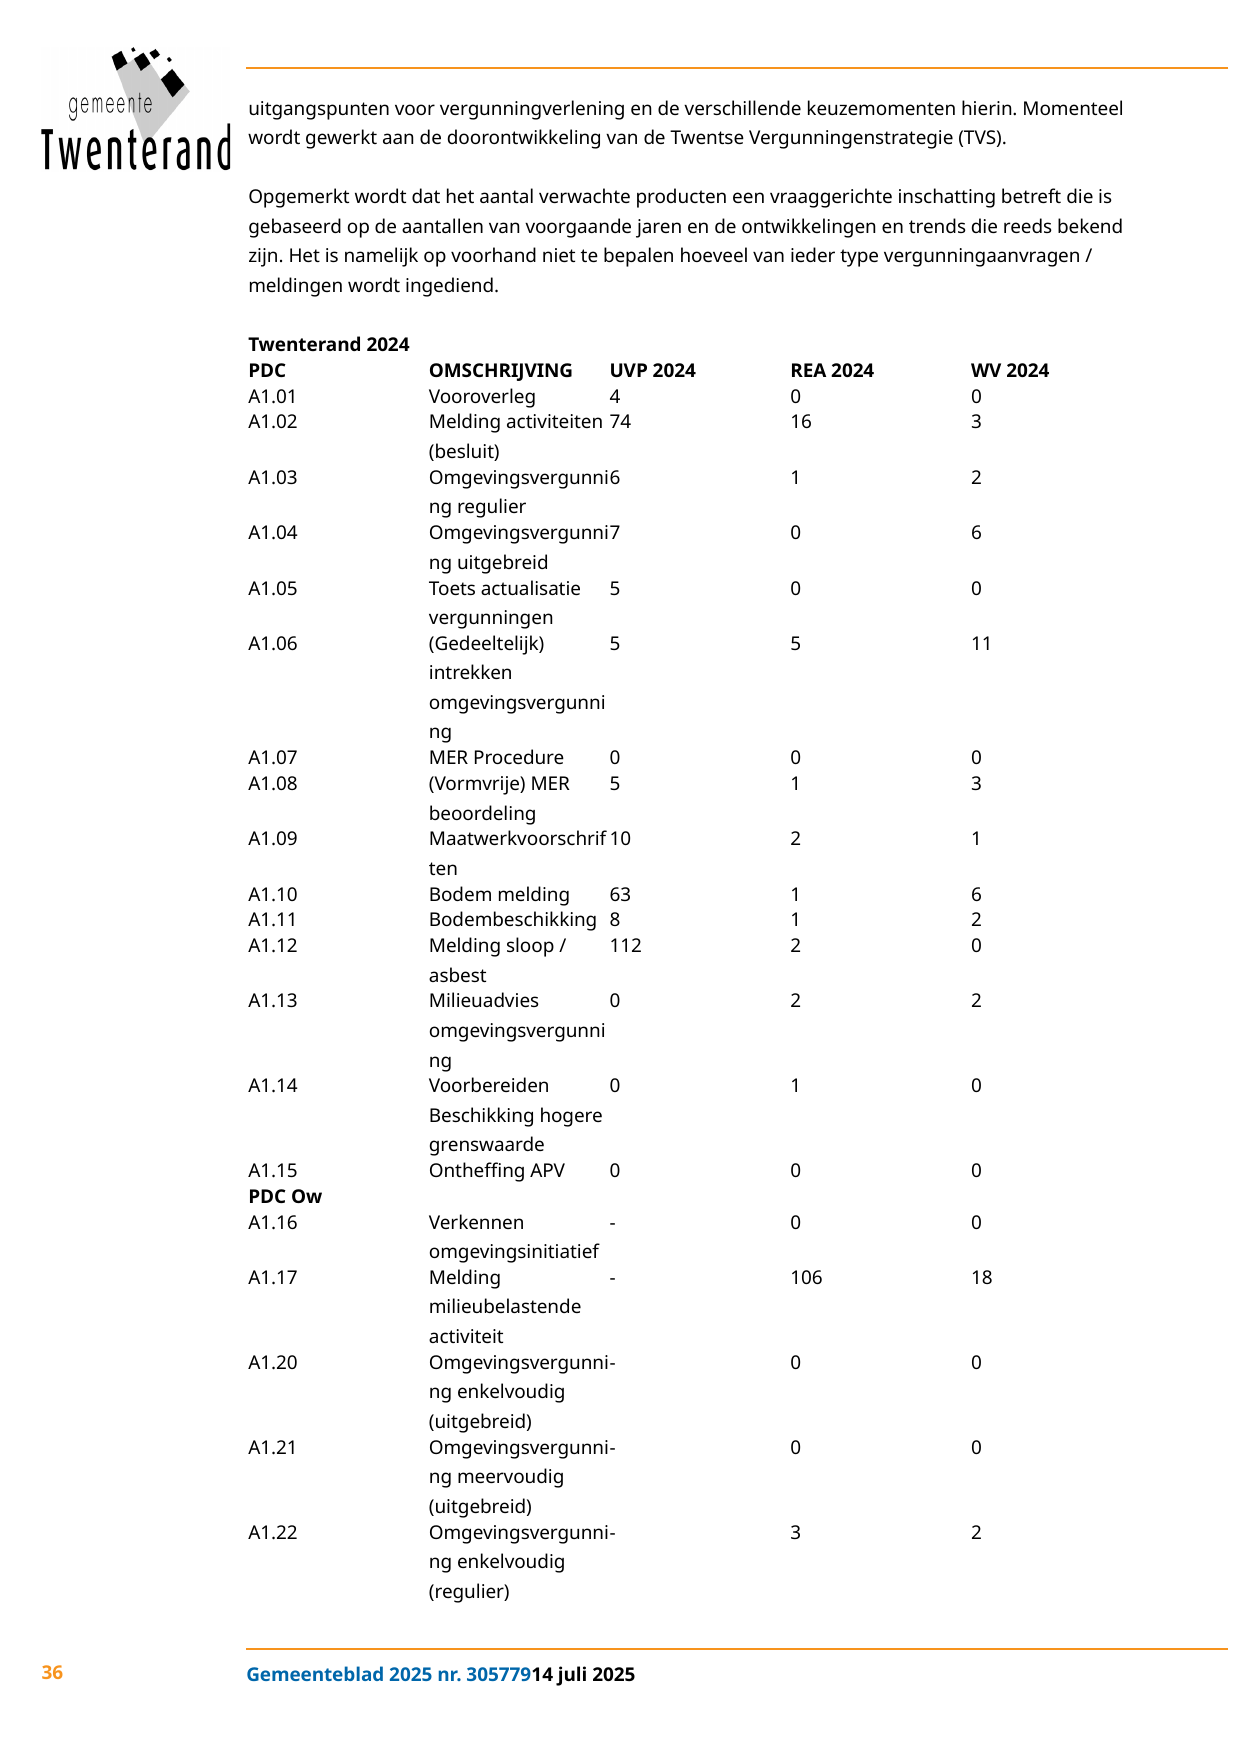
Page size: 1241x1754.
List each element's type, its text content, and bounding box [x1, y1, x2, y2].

table_cell Melding activiteiten (besluit) [429, 409, 609, 464]
table_cell - [609, 1209, 790, 1264]
table_cell 63 [609, 881, 790, 907]
table_cell 0 [790, 1349, 971, 1434]
table_cell Bodembeschikking [429, 907, 609, 932]
table_cell 18 [971, 1264, 1152, 1349]
table_cell Ontheffing APV [429, 1158, 609, 1183]
table_cell A1.01 [248, 383, 429, 409]
table_cell 0 [971, 1349, 1152, 1434]
table_cell A1.03 [248, 464, 429, 519]
table_cell 6 [971, 881, 1152, 907]
table_header Twenterand 2024 [248, 332, 1152, 357]
table_cell Toets actualisatie vergunningen [429, 575, 609, 630]
table_cell 2 [971, 1519, 1152, 1604]
table_cell PDC [248, 357, 429, 383]
table_cell 1 [971, 826, 1152, 881]
table_cell - [609, 1349, 790, 1434]
table_cell 0 [790, 1434, 971, 1519]
table_cell A1.10 [248, 881, 429, 907]
table_cell Voorbereiden Beschikking hogere grenswaarde [429, 1073, 609, 1157]
table_cell 0 [790, 1158, 971, 1183]
table_cell 2 [790, 988, 971, 1072]
table_cell 6 [609, 464, 790, 519]
table_cell A1.15 [248, 1158, 429, 1183]
table_cell 0 [971, 1158, 1152, 1183]
table_cell PDC Ow [248, 1183, 1152, 1209]
table_cell 3 [971, 409, 1152, 464]
table_cell Melding sloop / asbest [429, 932, 609, 988]
table_cell A1.16 [248, 1209, 429, 1264]
table_cell (Vormvrije) MER beoordeling [429, 770, 609, 826]
table_cell 1 [790, 907, 971, 932]
table_cell 1 [790, 770, 971, 826]
table_cell - [609, 1264, 790, 1349]
text uitgangspunten voor vergunningverlening en de verschillende keuzemomenten hierin. Momenteel wordt gewerkt aan de doorontwikkeling van de Twentse Vergunningenstrategie (TVS). [248, 95, 1152, 150]
table_cell UVP 2024 [609, 357, 790, 383]
table_cell A1.20 [248, 1349, 429, 1434]
table_cell A1.08 [248, 770, 429, 826]
table_cell Bodem melding [429, 881, 609, 907]
table_cell 74 [609, 409, 790, 464]
table_cell Vooroverleg [429, 383, 609, 409]
table_cell A1.02 [248, 409, 429, 464]
table_cell A1.07 [248, 745, 429, 770]
text Opgemerkt wordt dat het aantal verwachte producten een vraaggerichte inschatting betreft die is gebaseerd op de aantallen van voorgaande jaren en de ontwikkelingen en trends die reeds bekend zijn. Het is namelijk op voorhand niet te bepalen hoeveel van ieder type vergunningaanvragen / meldingen wordt ingediend. [248, 183, 1152, 298]
table_cell Melding milieubelastende activiteit [429, 1264, 609, 1349]
table_cell - [609, 1519, 790, 1604]
table_cell 3 [790, 1519, 971, 1604]
table_cell 11 [971, 630, 1152, 744]
table_cell 7 [609, 519, 790, 575]
table_cell 2 [971, 907, 1152, 932]
table_cell Omgevingsvergunning meervoudig (uitgebreid) [429, 1434, 609, 1519]
table_cell 5 [609, 770, 790, 826]
table_cell 0 [609, 745, 790, 770]
table_cell A1.11 [248, 907, 429, 932]
table_cell OMSCHRIJVING [429, 357, 609, 383]
table_cell 2 [971, 988, 1152, 1072]
table_cell Omgevingsvergunning enkelvoudig (regulier) [429, 1519, 609, 1604]
table_cell - [609, 1434, 790, 1519]
table_cell A1.21 [248, 1434, 429, 1519]
table_cell 0 [609, 988, 790, 1072]
table_cell WV 2024 [971, 357, 1152, 383]
table_cell (Gedeeltelijk) intrekken omgevingsvergunning [429, 630, 609, 744]
table_cell 0 [971, 575, 1152, 630]
table_cell 0 [790, 745, 971, 770]
table_cell 0 [971, 1209, 1152, 1264]
table_cell 106 [790, 1264, 971, 1349]
table_cell 10 [609, 826, 790, 881]
table_cell A1.17 [248, 1264, 429, 1349]
table_cell 8 [609, 907, 790, 932]
table_cell Omgevingsvergunning regulier [429, 464, 609, 519]
table_cell A1.06 [248, 630, 429, 744]
table_cell A1.04 [248, 519, 429, 575]
table_cell A1.22 [248, 1519, 429, 1604]
table_cell A1.09 [248, 826, 429, 881]
table_cell 0 [971, 1073, 1152, 1157]
table_cell 0 [790, 1209, 971, 1264]
table_cell 0 [609, 1073, 790, 1157]
table_cell REA 2024 [790, 357, 971, 383]
table_cell 2 [790, 826, 971, 881]
table_cell 16 [790, 409, 971, 464]
table_cell 0 [790, 383, 971, 409]
table_cell A1.14 [248, 1073, 429, 1157]
table_cell 0 [971, 383, 1152, 409]
table_cell A1.13 [248, 988, 429, 1072]
table_cell 0 [609, 1158, 790, 1183]
table_cell 0 [971, 1434, 1152, 1519]
table_cell 2 [790, 932, 971, 988]
table_cell 1 [790, 881, 971, 907]
table_cell 4 [609, 383, 790, 409]
table_cell Maatwerkvoorschriften [429, 826, 609, 881]
table_cell 3 [971, 770, 1152, 826]
table_cell Verkennen omgevingsinitiatief [429, 1209, 609, 1264]
table_cell 0 [790, 519, 971, 575]
picture [41, 47, 231, 172]
table_cell A1.12 [248, 932, 429, 988]
table_cell 5 [790, 630, 971, 744]
table_cell 5 [609, 575, 790, 630]
table_cell 1 [790, 464, 971, 519]
table_cell 0 [971, 932, 1152, 988]
table_cell 2 [971, 464, 1152, 519]
table_cell 5 [609, 630, 790, 744]
table_cell 6 [971, 519, 1152, 575]
table_cell 1 [790, 1073, 971, 1157]
table_cell Omgevingsvergunning enkelvoudig (uitgebreid) [429, 1349, 609, 1434]
table_cell Omgevingsvergunning uitgebreid [429, 519, 609, 575]
table_cell 112 [609, 932, 790, 988]
table_cell MER Procedure [429, 745, 609, 770]
table_cell 0 [790, 575, 971, 630]
table_cell A1.05 [248, 575, 429, 630]
table_cell 0 [971, 745, 1152, 770]
table_cell Milieuadvies omgevingsvergunning [429, 988, 609, 1072]
